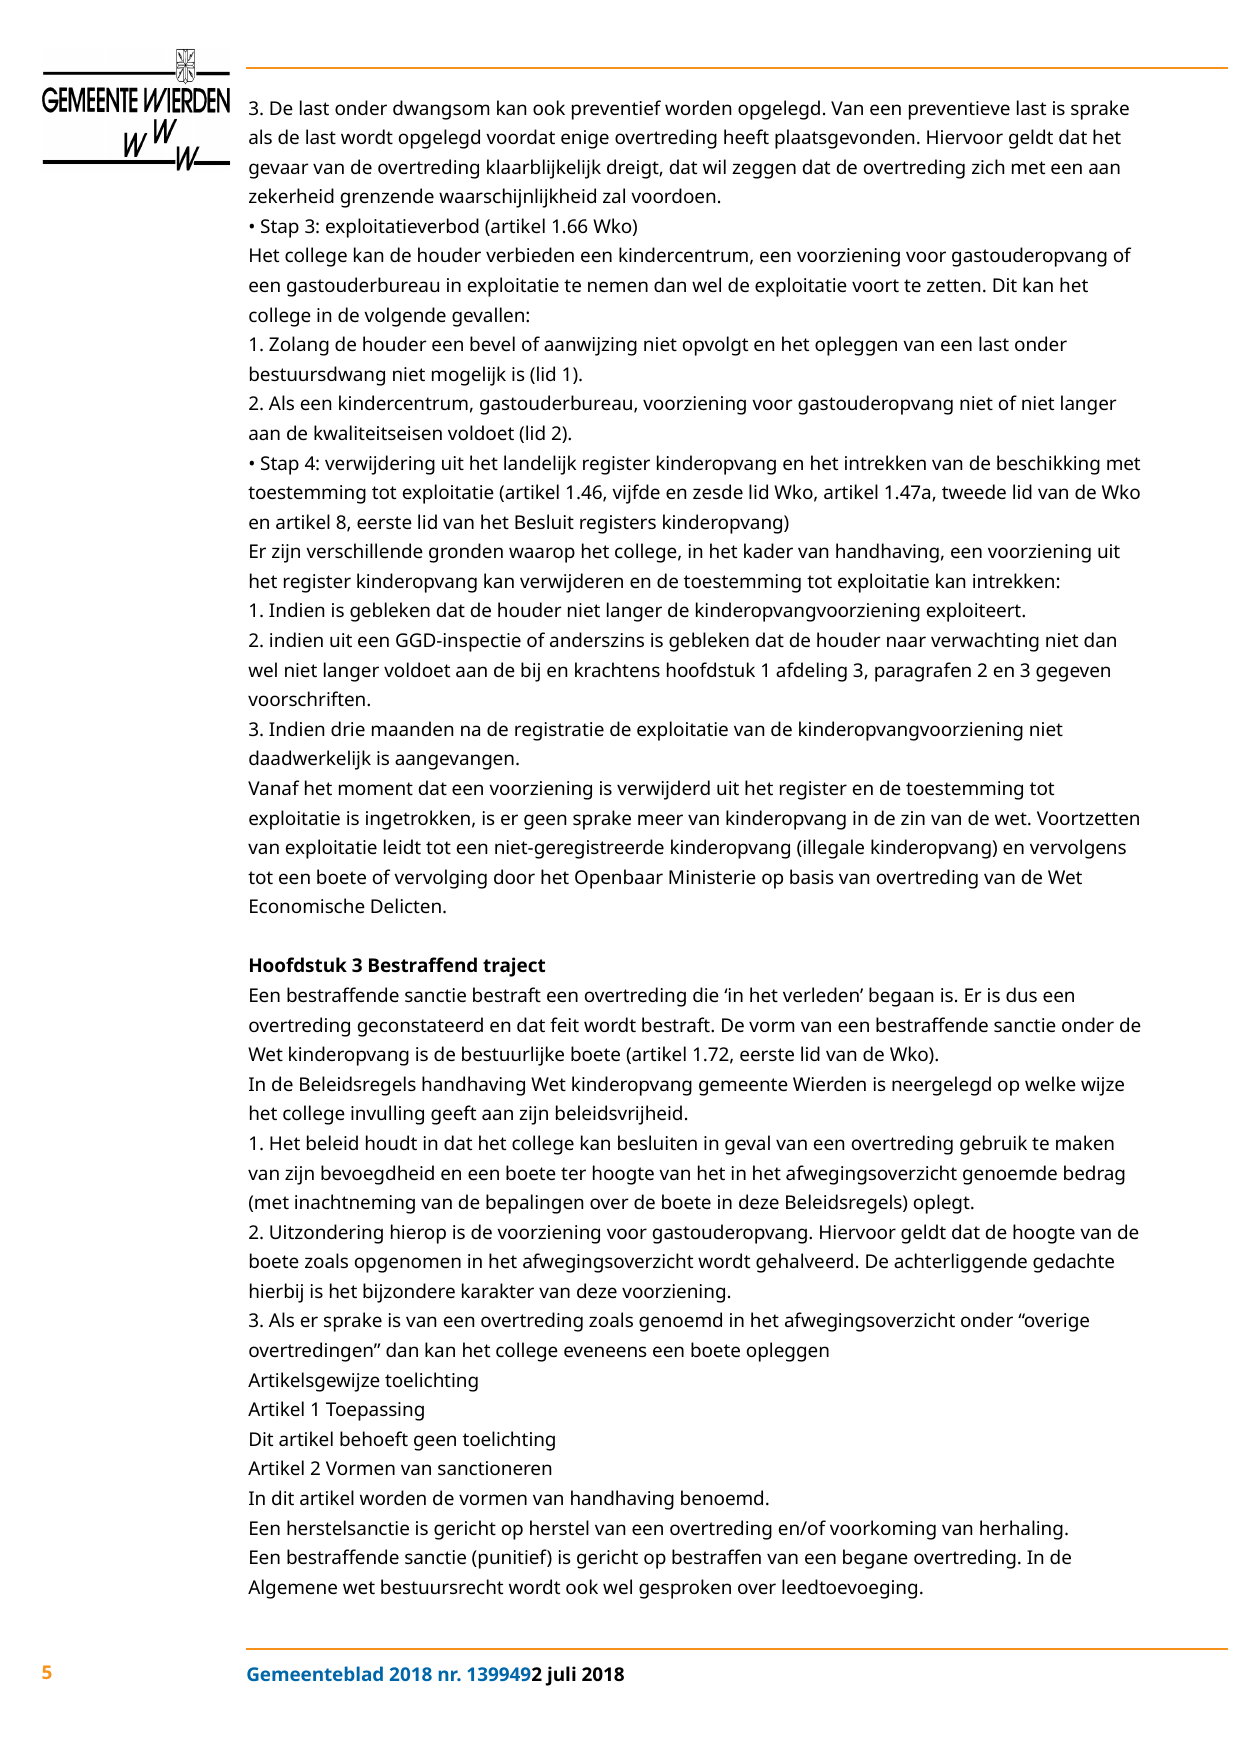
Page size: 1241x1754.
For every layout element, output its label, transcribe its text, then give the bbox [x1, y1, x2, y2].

text 3. De last onder dwangsom kan ook preventief worden opgelegd. Van een preventieve last is sprake als de last wordt opgelegd voordat enige overtreding heeft plaatsgevonden. Hiervoor geldt dat het gevaar van de overtreding klaarblijkelijk dreigt, dat wil zeggen dat de overtreding zich met een aan zekerheid grenzende waarschijnlijkheid zal voordoen. [248, 95, 1152, 209]
text Een herstelsanctie is gericht op herstel van een overtreding en/of voorkoming van herhaling. [248, 1515, 1152, 1541]
text Vanaf het moment dat een voorziening is verwijderd uit het register en de toestemming tot exploitatie is ingetrokken, is er geen sprake meer van kinderopvang in de zin van de wet. Voortzetten van exploitatie leidt tot een niet-geregistreerde kinderopvang (illegale kinderopvang) en vervolgens tot een boete of vervolging door het Openbaar Ministerie op basis van overtreding van de Wet Economische Delicten. [248, 775, 1152, 919]
text Artikel 1 Toepassing [248, 1396, 1152, 1422]
text In dit artikel worden de vormen van handhaving benoemd. [248, 1485, 1152, 1511]
text 1. Zolang de houder een bevel of aanwijzing niet opvolgt en het opleggen van een last onder bestuursdwang niet mogelijk is (lid 1). [248, 331, 1152, 387]
text 2. indien uit een GGD-inspectie of anderszins is gebleken dat de houder naar verwachting niet dan wel niet langer voldoet aan de bij en krachtens hoofdstuk 1 afdeling 3, paragrafen 2 en 3 gegeven voorschriften. [248, 627, 1152, 712]
text Artikelsgewijze toelichting [248, 1367, 1152, 1393]
text • Stap 4: verwijdering uit het landelijk register kinderopvang en het intrekken van de beschikking met toestemming tot exploitatie (artikel 1.46, vijfde en zesde lid Wko, artikel 1.47a, tweede lid van de Wko en artikel 8, eerste lid van het Besluit registers kinderopvang) [248, 450, 1152, 535]
text Een bestraffende sanctie bestraft een overtreding die ‘in het verleden’ begaan is. Er is dus een overtreding geconstateerd en dat feit wordt bestraft. De vorm van een bestraffende sanctie onder de Wet kinderopvang is de bestuurlijke boete (artikel 1.72, eerste lid van de Wko). [248, 982, 1152, 1067]
text Dit artikel behoeft geen toelichting [248, 1426, 1152, 1452]
text In de Beleidsregels handhaving Wet kinderopvang gemeente Wierden is neergelegd op welke wijze het college invulling geeft aan zijn beleidsvrijheid. [248, 1071, 1152, 1126]
text Hoofdstuk 3 Bestraffend traject [248, 953, 1152, 978]
picture [41, 47, 231, 172]
text Er zijn verschillende gronden waarop het college, in het kader van handhaving, een voorziening uit het register kinderopvang kan verwijderen en de toestemming tot exploitatie kan intrekken: [248, 538, 1152, 594]
text 2. Als een kindercentrum, gastouderbureau, voorziening voor gastouderopvang niet of niet langer aan de kwaliteitseisen voldoet (lid 2). [248, 391, 1152, 446]
text 3. Indien drie maanden na de registratie de exploitatie van de kinderopvangvoorziening niet daadwerkelijk is aangevangen. [248, 716, 1152, 771]
text • Stap 3: exploitatieverbod (artikel 1.66 Wko) [248, 213, 1152, 239]
text 3. Als er sprake is van een overtreding zoals genoemd in het afwegingsoverzicht onder “overige overtredingen” dan kan het college eveneens een boete opleggen [248, 1308, 1152, 1363]
text 2. Uitzondering hierop is de voorziening voor gastouderopvang. Hiervoor geldt dat de hoogte van de boete zoals opgenomen in het afwegingsoverzicht wordt gehalveerd. De achterliggende gedachte hierbij is het bijzondere karakter van deze voorziening. [248, 1219, 1152, 1304]
text 1. Indien is gebleken dat de houder niet langer de kinderopvangvoorziening exploiteert. [248, 598, 1152, 623]
text 1. Het beleid houdt in dat het college kan besluiten in geval van een overtreding gebruik te maken van zijn bevoegdheid en een boete ter hoogte van het in het afwegingsoverzicht genoemde bedrag (met inachtneming van de bepalingen over de boete in deze Beleidsregels) oplegt. [248, 1130, 1152, 1215]
text Artikel 2 Vormen van sanctioneren [248, 1456, 1152, 1481]
text Het college kan de houder verbieden een kindercentrum, een voorziening voor gastouderopvang of een gastouderbureau in exploitatie te nemen dan wel de exploitatie voort te zetten. Dit kan het college in de volgende gevallen: [248, 243, 1152, 328]
text Een bestraffende sanctie (punitief) is gericht op bestraffen van een begane overtreding. In de Algemene wet bestuursrecht wordt ook wel gesproken over leedtoevoeging. [248, 1544, 1152, 1600]
